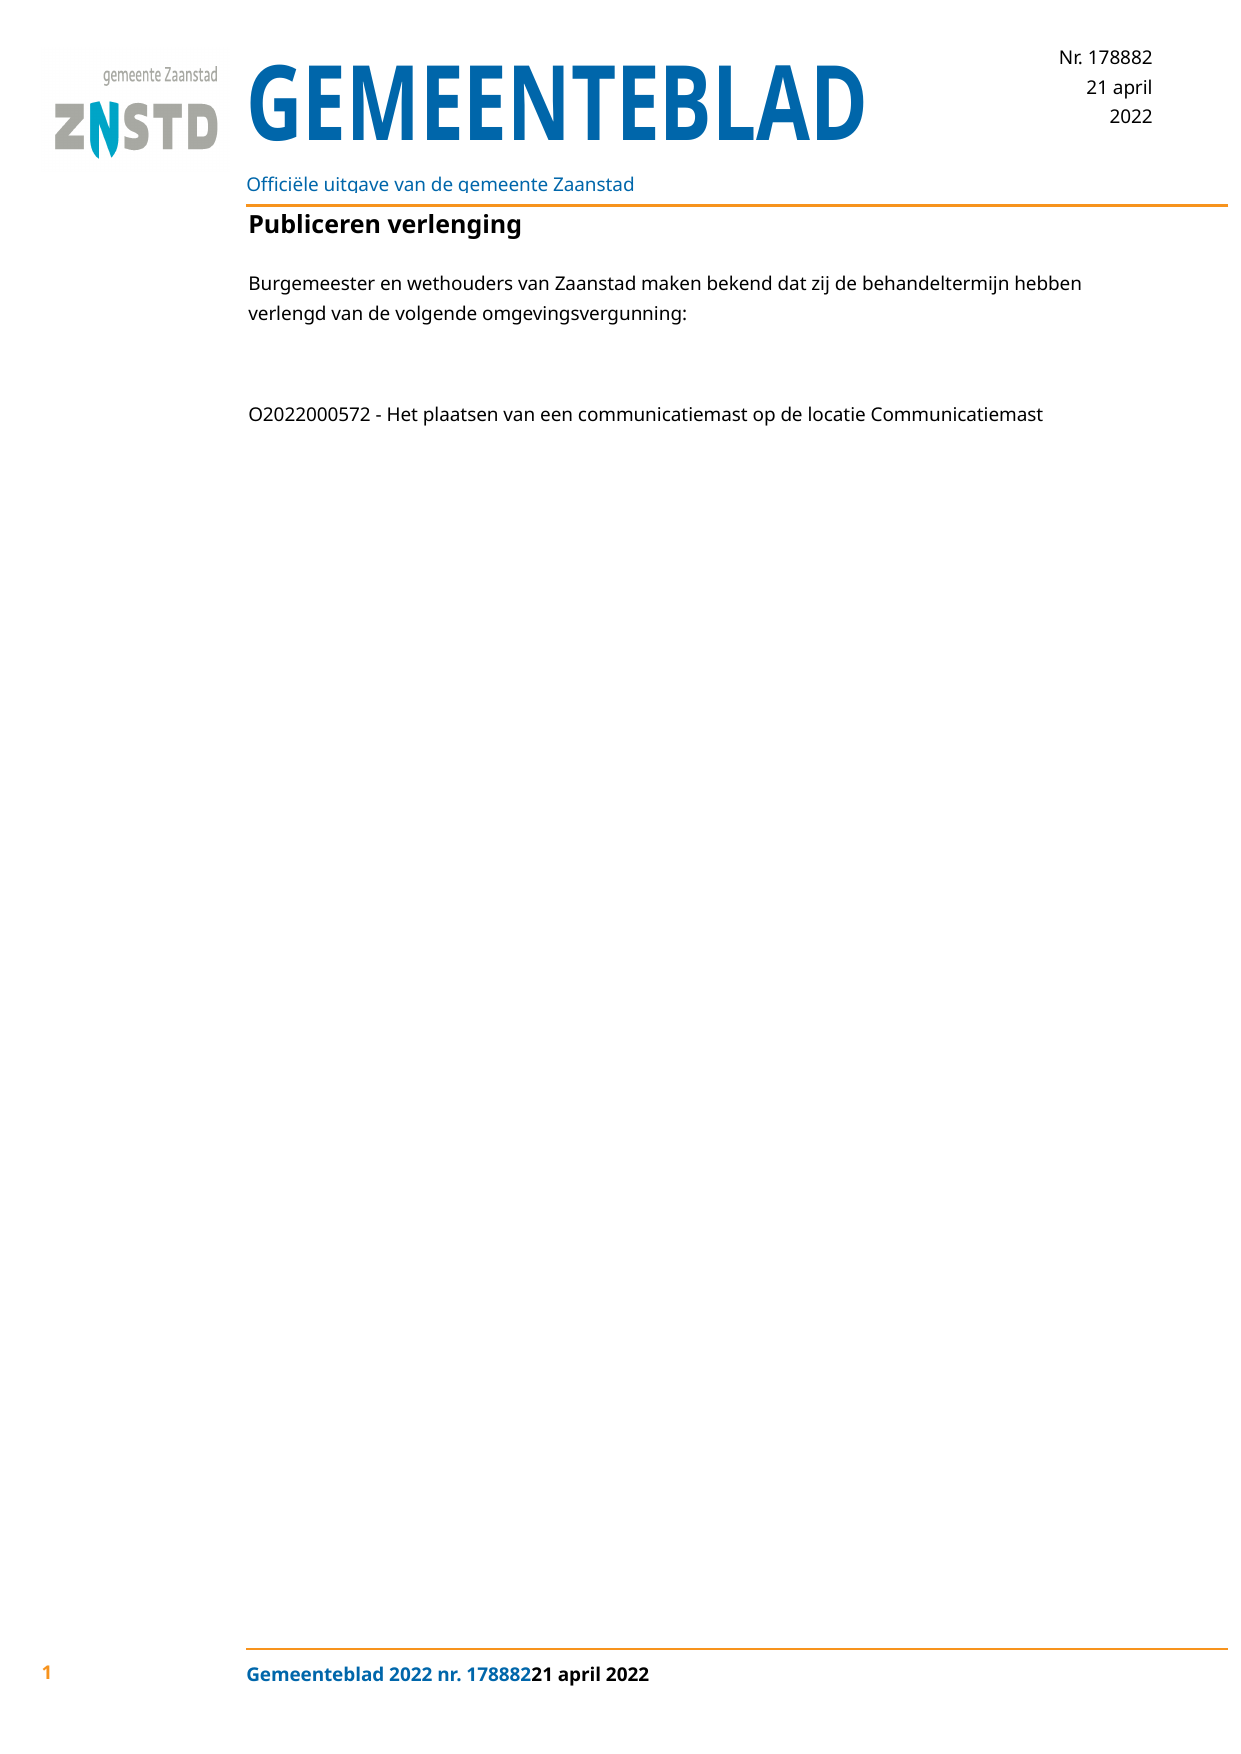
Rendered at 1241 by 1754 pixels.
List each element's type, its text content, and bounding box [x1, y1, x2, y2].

picture [41, 47, 231, 172]
text Burgemeester en wethouders van Zaanstad maken bekend dat zij de behandeltermijn hebben verlengd van de volgende omgevingsvergunning: [248, 270, 1152, 326]
text O2022000572 - Het plaatsen van een communicatiemast op de locatie Communicatiemast [248, 401, 1152, 426]
text Publiceren verlenging [248, 207, 1152, 241]
